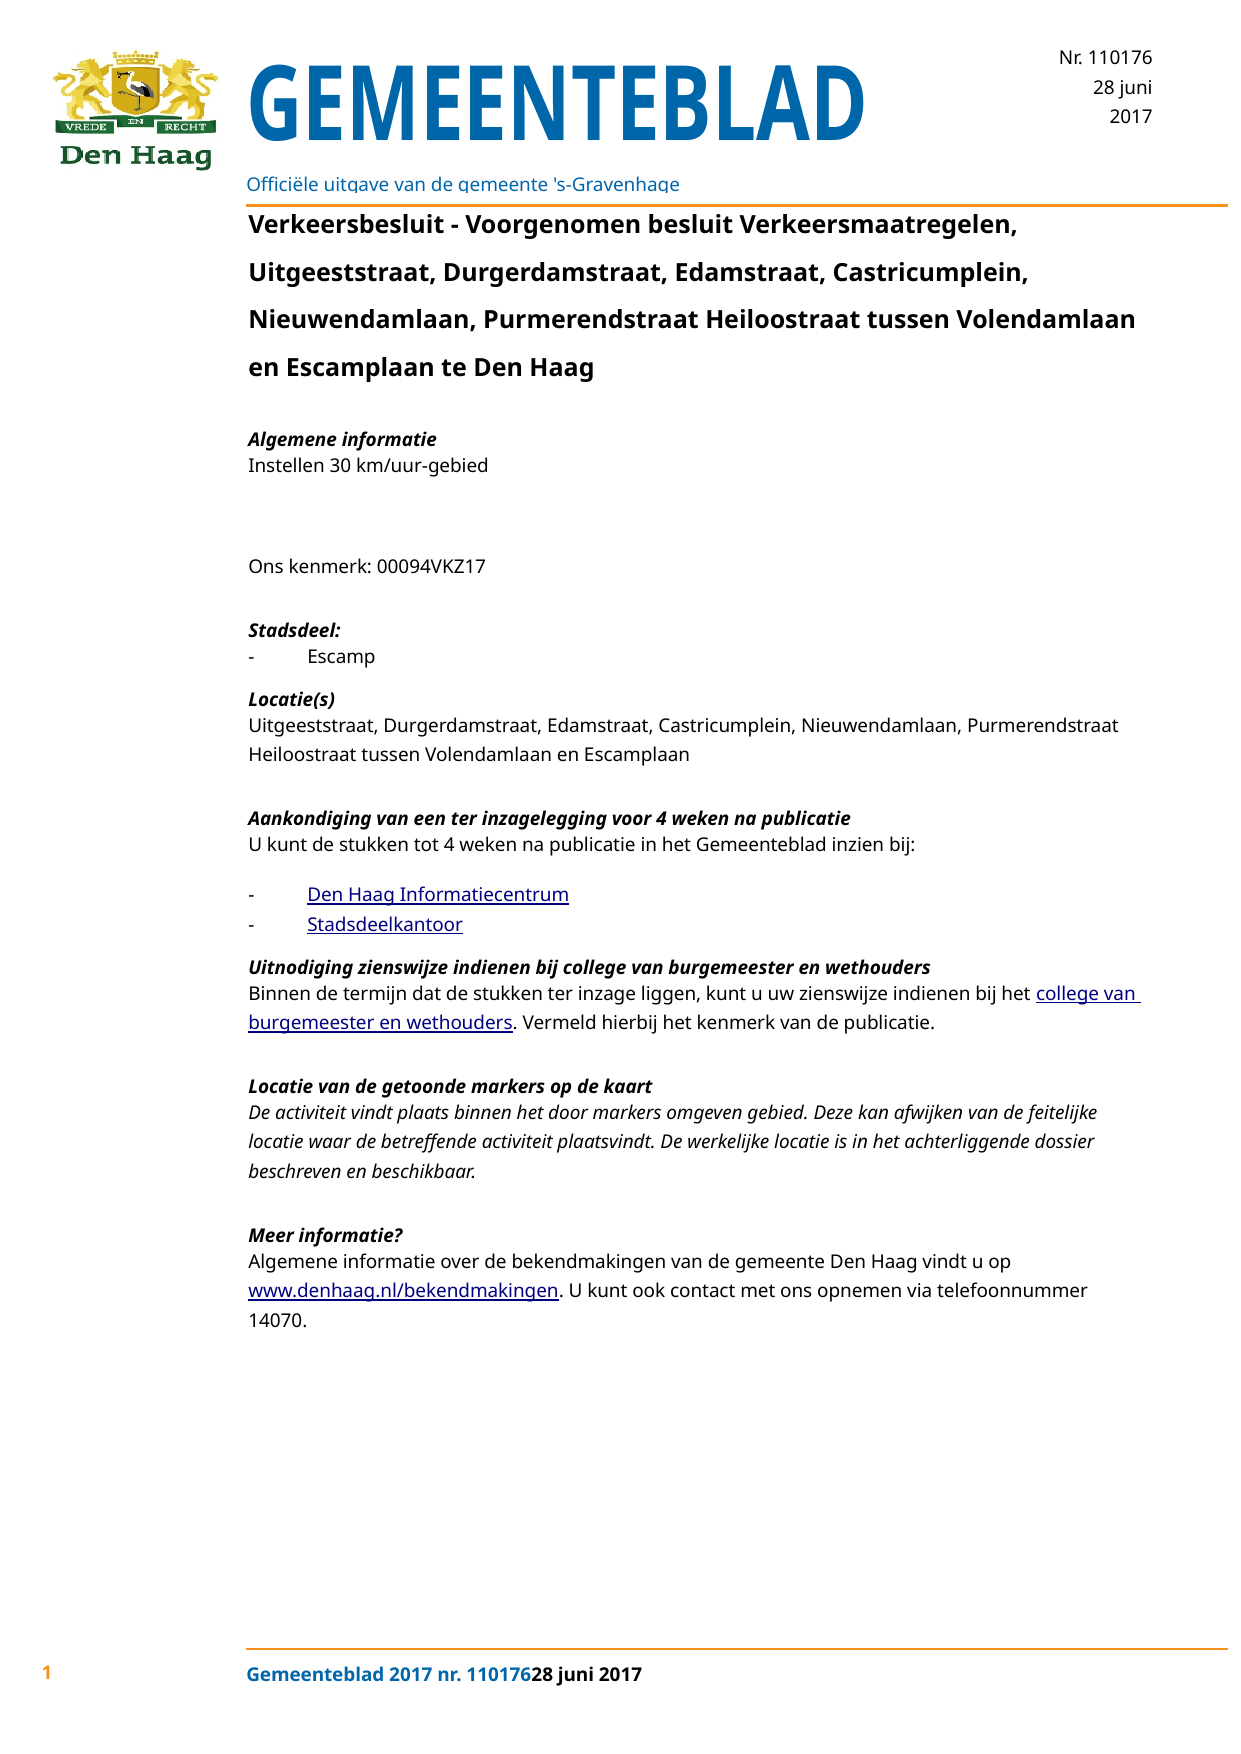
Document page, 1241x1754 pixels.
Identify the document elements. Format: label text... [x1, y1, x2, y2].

text U kunt de stukken tot 4 weken na publicatie in het Gemeenteblad inzien bij: [248, 831, 1152, 857]
text Instellen 30 km/uur-gebied [248, 452, 1152, 478]
text Uitgeeststraat, Durgerdamstraat, Edamstraat, Castricumplein, Nieuwendamlaan, Purmerendstraat Heiloostraat tussen Volendamlaan en Escamplaan [248, 712, 1152, 767]
text Stadsdeel: [248, 617, 1152, 643]
list Escamp [248, 643, 1152, 669]
text De activiteit vindt plaats binnen het door markers omgeven gebied. Deze kan afwijken van de feitelijke locatie waar de betreffende activiteit plaatsvindt. De werkelijke locatie is in het achterliggende dossier beschreven en beschikbaar. [248, 1099, 1152, 1184]
text Ons kenmerk: 00094VKZ17 [248, 553, 1152, 579]
text Locatie(s) [248, 686, 1152, 712]
text Binnen de termijn dat de stukken ter inzage liggen, kunt u uw zienswijze indienen bij het college van burgemeester en wethouders. Vermeld hierbij het kenmerk van de publicatie. [248, 980, 1152, 1035]
text Locatie van de getoonde markers op de kaart [248, 1073, 1152, 1099]
text Aankondiging van een ter inzagelegging voor 4 weken na publicatie [248, 805, 1152, 831]
text Uitnodiging zienswijze indienen bij college van burgemeester en wethouders [248, 954, 1152, 980]
list Stadsdeelkantoor [248, 911, 1152, 937]
text Meer informatie? [248, 1222, 1152, 1248]
text Algemene informatie [248, 427, 1152, 452]
text Algemene informatie over de bekendmakingen van de gemeente Den Haag vindt u op www.denhaag.nl/bekendmakingen. U kunt ook contact met ons opnemen via telefoonnummer 14070. [248, 1248, 1152, 1333]
list Den Haag Informatiecentrum [248, 881, 1152, 907]
picture [41, 47, 231, 172]
text Verkeersbesluit - Voorgenomen besluit Verkeersmaatregelen, Uitgeeststraat, Durgerdamstraat, Edamstraat, Castricumplein, Nieuwendamlaan, Purmerendstraat Heiloostraat tussen Volendamlaan en Escamplaan te Den Haag [248, 207, 1152, 384]
